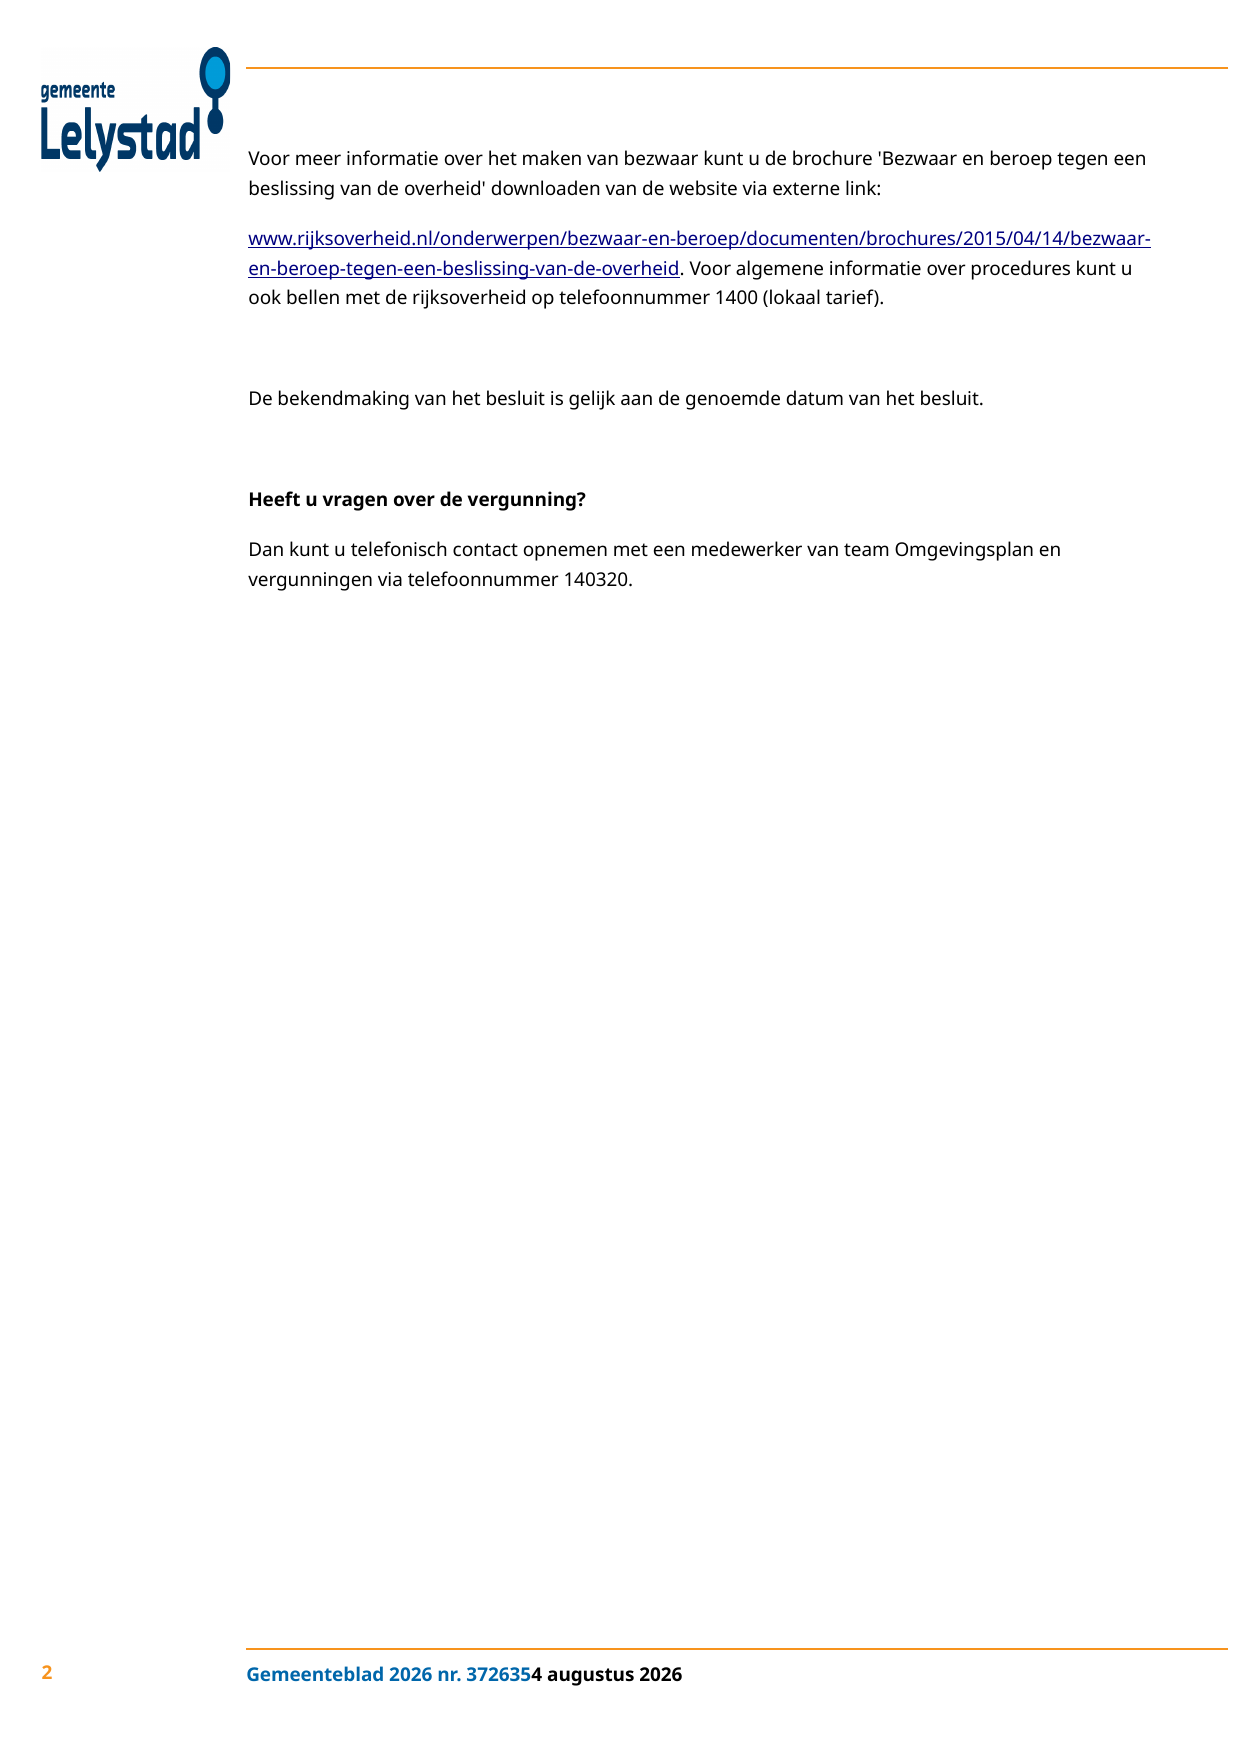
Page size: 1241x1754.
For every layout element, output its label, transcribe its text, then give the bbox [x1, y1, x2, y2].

text Voor meer informatie over het maken van bezwaar kunt u de brochure 'Bezwaar en beroep tegen een beslissing van de overheid' downloaden van de website via externe link: [248, 145, 1152, 201]
text www.rijksoverheid.nl/onderwerpen/bezwaar-en-beroep/documenten/brochures/2015/04/14/bezwaar-en-beroep-tegen-een-beslissing-van-de-overheid. Voor algemene informatie over procedures kunt u ook bellen met de rijksoverheid op telefoonnummer 1400 (lokaal tarief). [248, 225, 1152, 310]
text Dan kunt u telefonisch contact opnemen met een medewerker van team Omgevingsplan en vergunningen via telefoonnummer 140320. [248, 536, 1152, 592]
picture [41, 47, 231, 172]
text De bekendmaking van het besluit is gelijk aan de genoemde datum van het besluit. [248, 385, 1152, 411]
text Heeft u vragen over de vergunning? [248, 486, 1152, 512]
